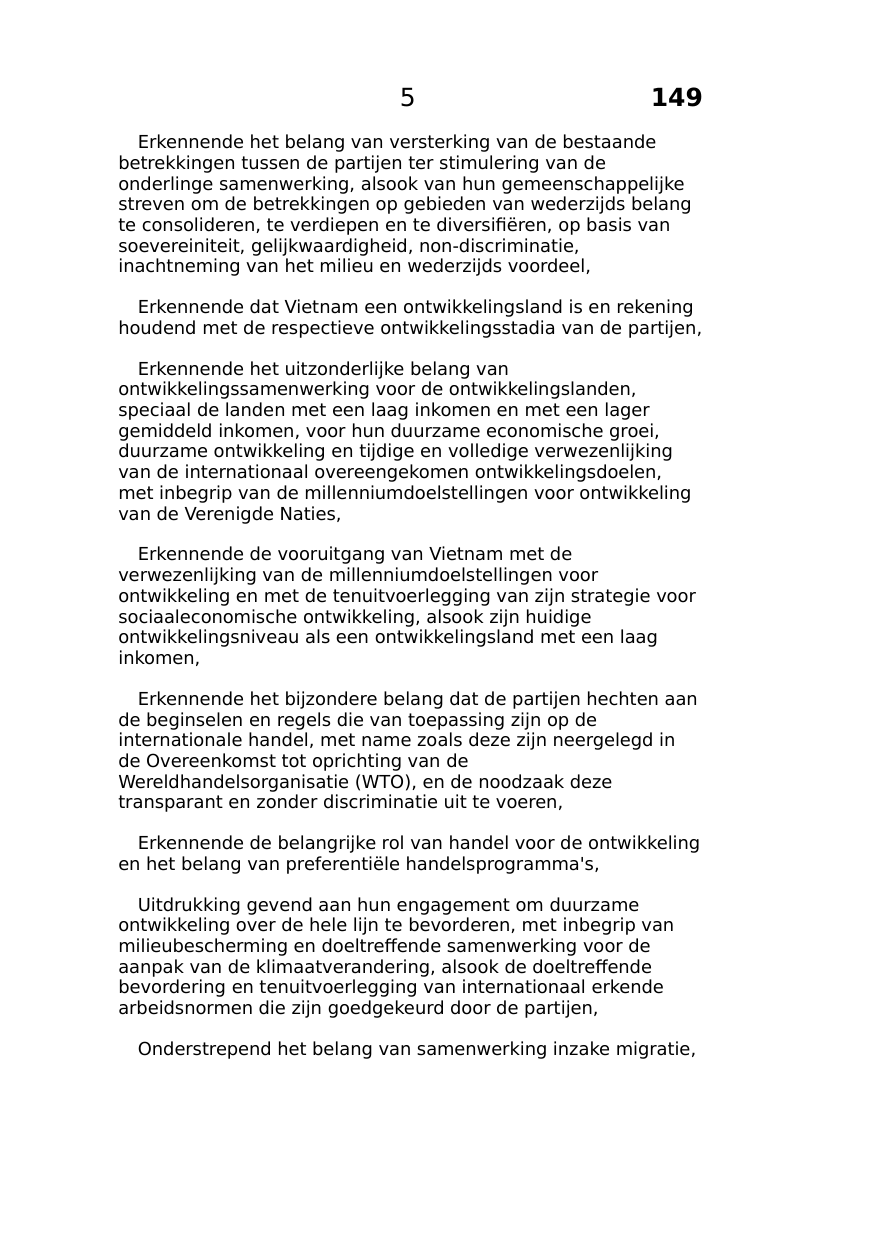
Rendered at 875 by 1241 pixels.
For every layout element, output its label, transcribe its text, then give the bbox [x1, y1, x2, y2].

text Onderstrepend het belang van samenwerking inzake migratie, [118, 1039, 703, 1059]
text Uitdrukking gevend aan hun engagement om duurzame ontwikkeling over de hele lijn te bevorderen, met inbegrip van milieubescherming en doeltreffende samenwerking voor de aanpak van de klimaatverandering, alsook de doeltreffende bevordering en tenuitvoerlegging van internationaal erkende arbeidsnormen die zijn goedgekeurd door de partijen, [118, 894, 703, 1019]
text Erkennende het bijzondere belang dat de partijen hechten aan de beginselen en regels die van toepassing zijn op de internationale handel, met name zoals deze zijn neergelegd in de Overeenkomst tot oprichting van de Wereldhandelsorganisatie (WTO), en de noodzaak deze transparant en zonder discriminatie uit te voeren, [118, 689, 703, 813]
text Erkennende het belang van versterking van de bestaande betrekkingen tussen de partijen ter stimulering van de onderlinge samenwerking, alsook van hun gemeenschappelijke streven om de betrekkingen op gebieden van wederzijds belang te consolideren, te verdiepen en te diversifiëren, op basis van soevereiniteit, gelijkwaardigheid, non-discriminatie, inachtneming van het milieu en wederzijds voordeel, [118, 132, 703, 277]
text Erkennende dat Vietnam een ontwikkelingsland is en rekening houdend met de respectieve ontwikkelingsstadia van de partijen, [118, 297, 703, 338]
text Erkennende de vooruitgang van Vietnam met de verwezenlijking van de millenniumdoelstellingen voor ontwikkeling en met de tenuitvoerlegging van zijn strategie voor sociaaleconomische ontwikkeling, alsook zijn huidige ontwikkelingsniveau als een ontwikkelingsland met een laag inkomen, [118, 544, 703, 669]
text Erkennende de belangrijke rol van handel voor de ontwikkeling en het belang van preferentiële handelsprogramma's, [118, 833, 703, 874]
text Erkennende het uitzonderlijke belang van ontwikkelingssamenwerking voor de ontwikkelingslanden, speciaal de landen met een laag inkomen en met een lager gemiddeld inkomen, voor hun duurzame economische groei, duurzame ontwikkeling en tijdige en volledige verwezenlijking van de internationaal overeengekomen ontwikkelingsdoelen, met inbegrip van de millenniumdoelstellingen voor ontwikkeling van de Verenigde Naties, [118, 358, 703, 524]
